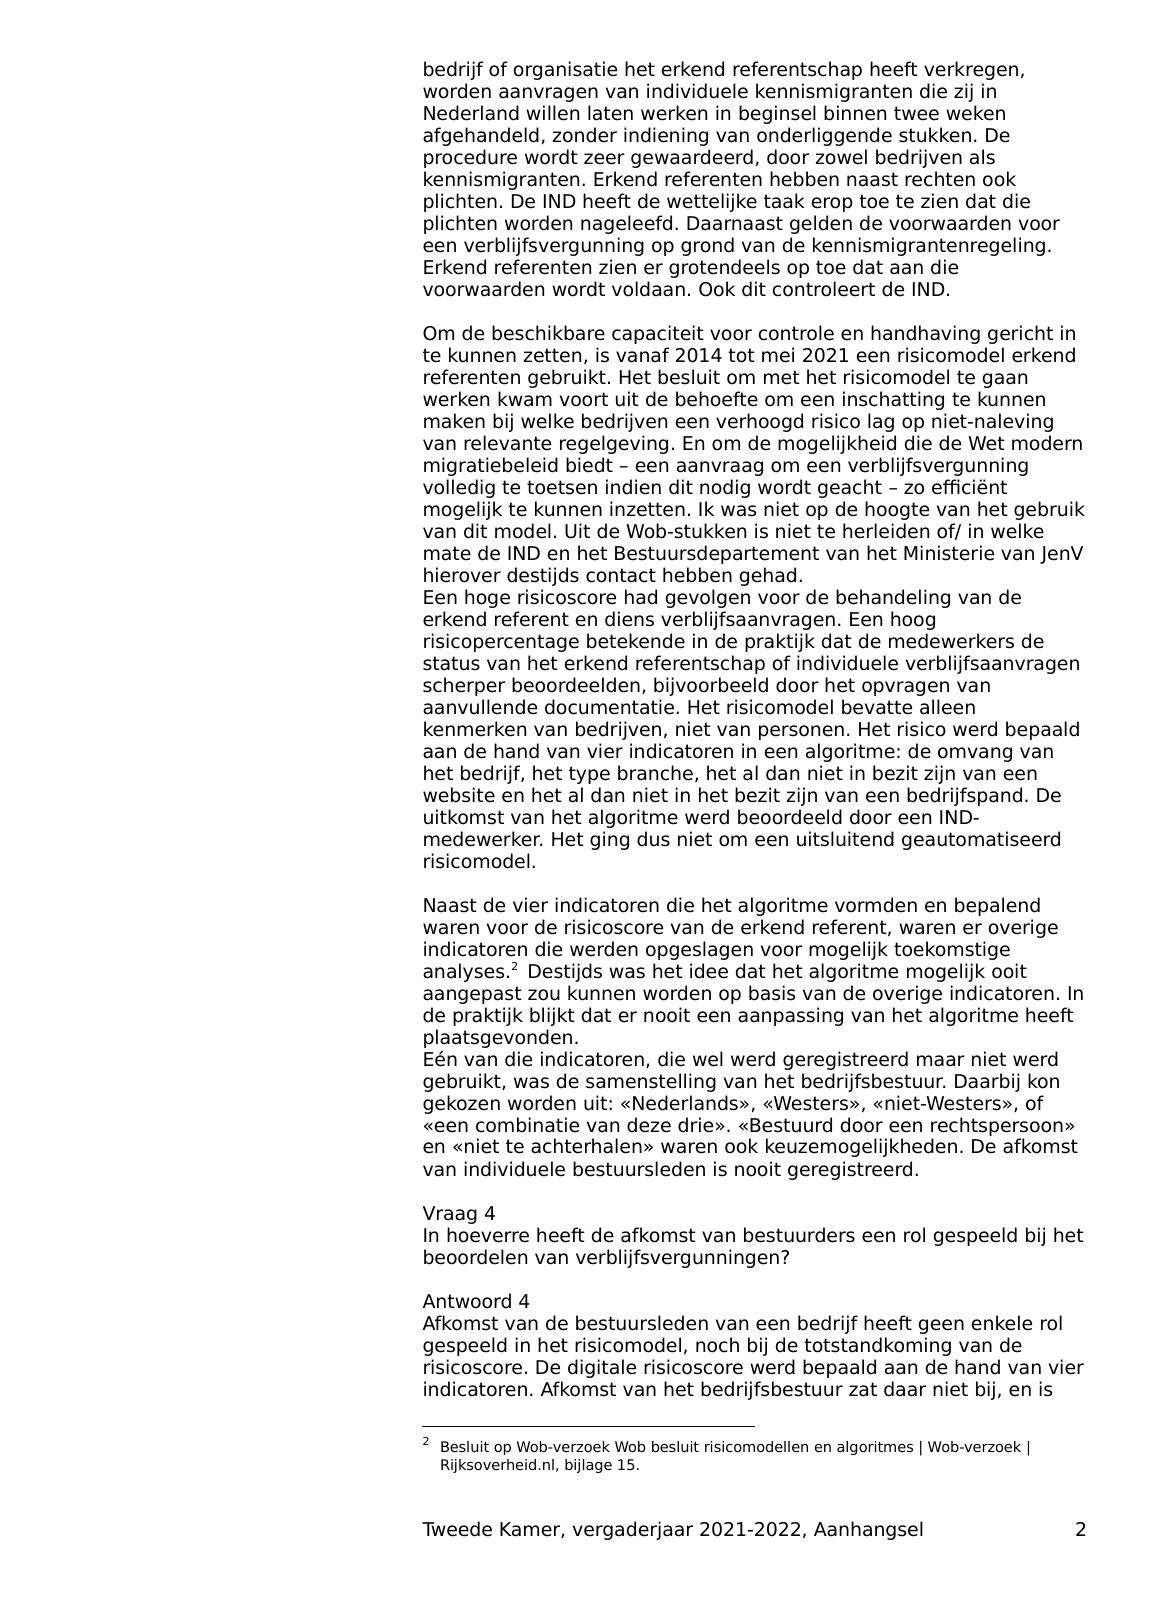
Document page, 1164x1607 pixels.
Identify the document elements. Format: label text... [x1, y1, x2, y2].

text Om de beschikbare capaciteit voor controle en handhaving gericht in te kunnen zetten, is vanaf 2014 tot mei 2021 een risicomodel erkend referenten gebruikt. Het besluit om met het risicomodel te gaan werken kwam voort uit de behoefte om een inschatting te kunnen maken bij welke bedrijven een verhoogd risico lag op niet-naleving van relevante regelgeving. En om de mogelijkheid die de Wet modern migratiebeleid biedt – een aanvraag om een verblijfsvergunning volledig te toetsen indien dit nodig wordt geacht – zo efficiënt mogelijk te kunnen inzetten. Ik was niet op de hoogte van het gebruik van dit model. Uit de Wob-stukken is niet te herleiden of/ in welke mate de IND en het Bestuursdepartement van het Ministerie van JenV hierover destijds contact hebben gehad. [422, 323, 1087, 587]
text bedrijf of organisatie het erkend referentschap heeft verkregen, worden aanvragen van individuele kennismigranten die zij in Nederland willen laten werken in beginsel binnen twee weken afgehandeld, zonder indiening van onderliggende stukken. De procedure wordt zeer gewaardeerd, door zowel bedrijven als kennismigranten. Erkend referenten hebben naast rechten ook plichten. De IND heeft de wettelijke taak erop toe te zien dat die plichten worden nageleefd. Daarnaast gelden de voorwaarden voor een verblijfsvergunning op grond van de kennismigrantenregeling. Erkend referenten zien er grotendeels op toe dat aan die voorwaarden wordt voldaan. Ook dit controleert de IND. [422, 59, 1087, 301]
text Afkomst van de bestuursleden van een bedrijf heeft geen enkele rol gespeeld in het risicomodel, noch bij de totstandkoming van de risicoscore. De digitale risicoscore werd bepaald aan de hand van vier indicatoren. Afkomst van het bedrijfsbestuur zat daar niet bij, en is [422, 1313, 1087, 1401]
text Antwoord 4 [422, 1291, 1087, 1313]
text Eén van die indicatoren, die wel werd geregistreerd maar niet werd gebruikt, was de samenstelling van het bedrijfsbestuur. Daarbij kon gekozen worden uit: «Nederlands», «Westers», «niet-Westers», of «een combinatie van deze drie». «Bestuurd door een rechtspersoon» en «niet te achterhalen» waren ook keuzemogelijkheden. De afkomst van individuele bestuursleden is nooit geregistreerd. [422, 1048, 1087, 1180]
text Naast de vier indicatoren die het algoritme vormden en bepalend waren voor de risicoscore van de erkend referent, waren er overige indicatoren die werden opgeslagen voor mogelijk toekomstige analyses. Destijds was het idee dat het algoritme mogelijk ooit aangepast zou kunnen worden op basis van de overige indicatoren. In de praktijk blijkt dat er nooit een aanpassing van het algoritme heeft plaatsgevonden. [422, 895, 1087, 1048]
text Vraag 4 [422, 1203, 1087, 1224]
text In hoeverre heeft de afkomst van bestuurders een rol gespeeld bij het beoordelen van verblijfsvergunningen? [422, 1224, 1087, 1268]
text Een hoge risicoscore had gevolgen voor de behandeling van de erkend referent en diens verblijfsaanvragen. Een hoog risicopercentage betekende in de praktijk dat de medewerkers de status van het erkend referentschap of individuele verblijfsaanvragen scherper beoordeelden, bijvoorbeeld door het opvragen van aanvullende documentatie. Het risicomodel bevatte alleen kenmerken van bedrijven, niet van personen. Het risico werd bepaald aan de hand van vier indicatoren in een algoritme: de omvang van het bedrijf, het type branche, het al dan niet in bezit zijn van een website en het al dan niet in het bezit zijn van een bedrijfspand. De uitkomst van het algoritme werd beoordeeld door een IND-medewerker. Het ging dus niet om een uitsluitend geautomatiseerd risicomodel. [422, 587, 1087, 872]
text Besluit op Wob-verzoek Wob besluit risicomodellen en algoritmes | Wob-verzoek | Rijksoverheid.nl, bijlage 15. [422, 1435, 1087, 1474]
